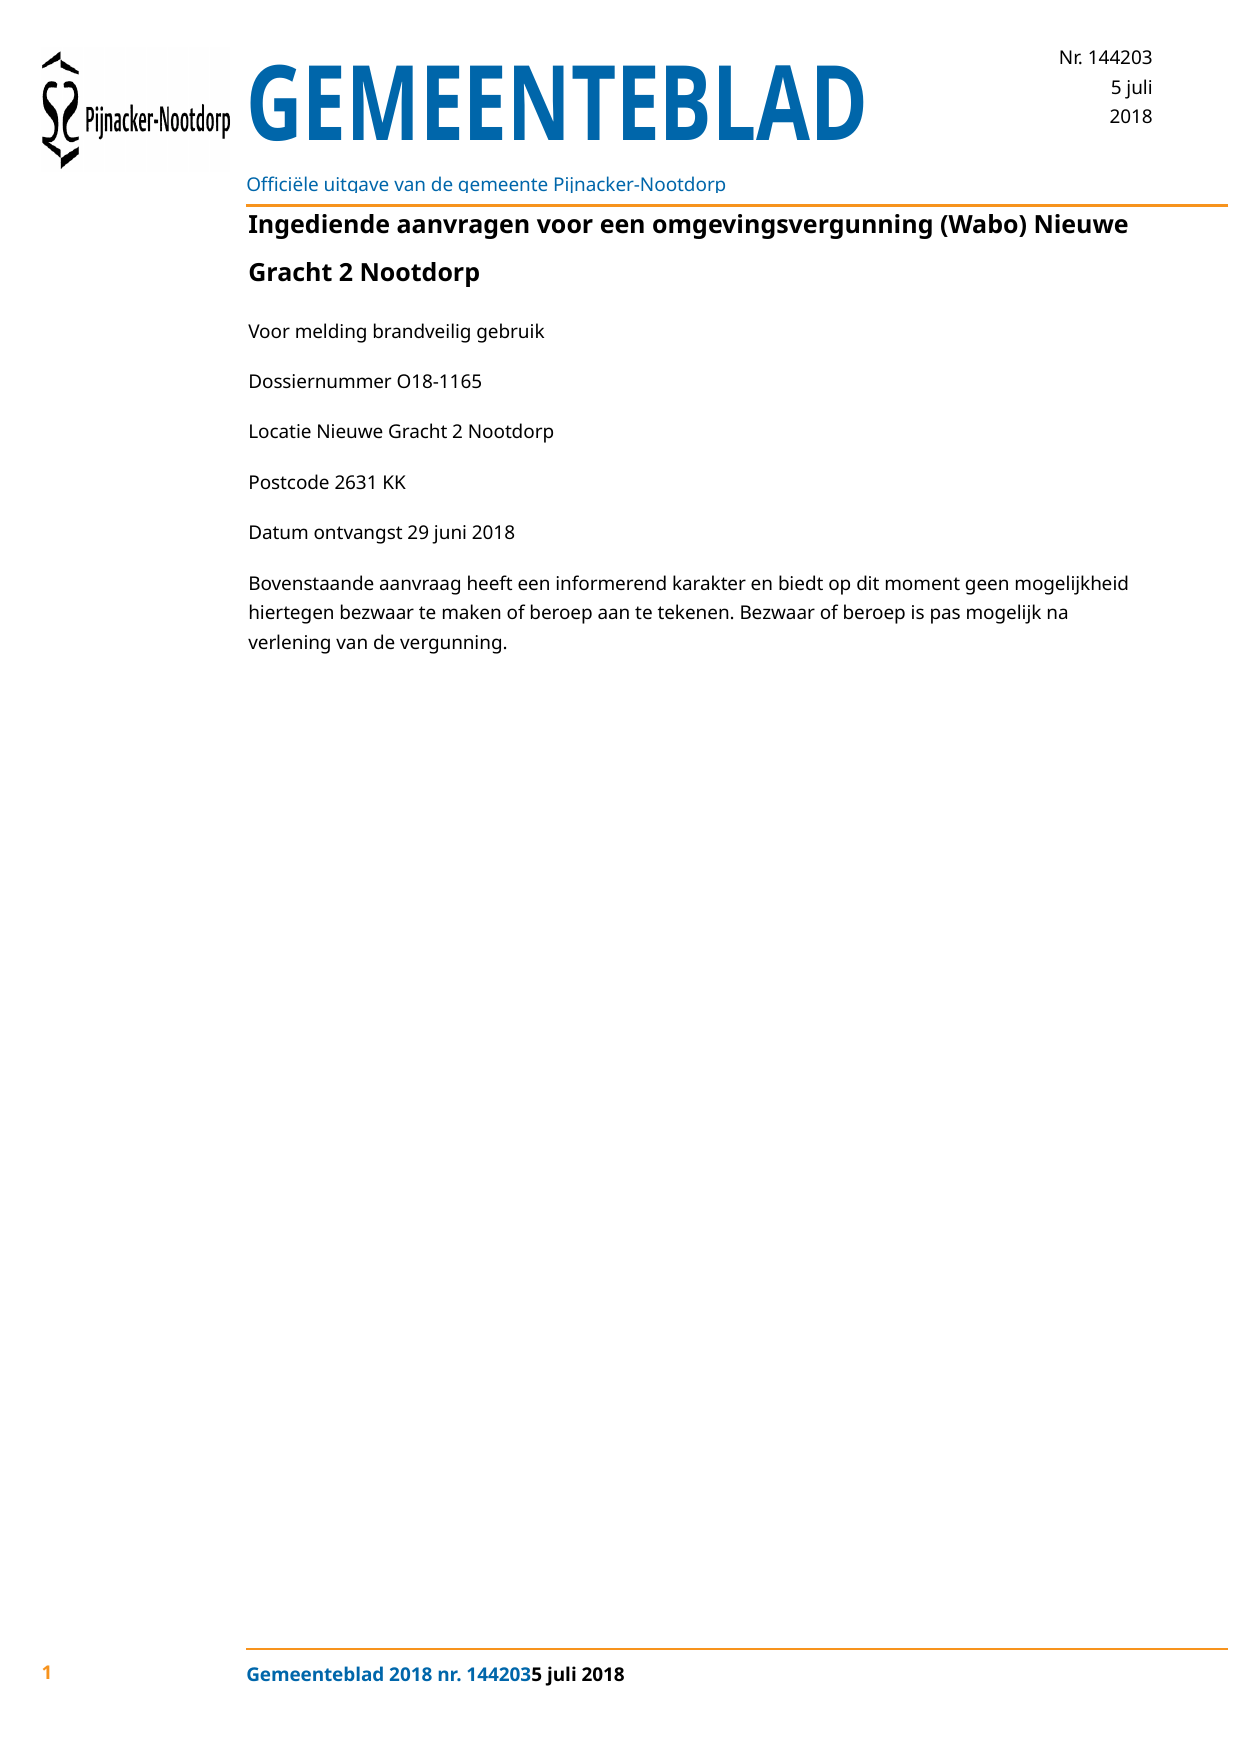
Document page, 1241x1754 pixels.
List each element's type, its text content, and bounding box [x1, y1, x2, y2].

text Voor melding brandveilig gebruik [248, 318, 1152, 344]
text Ingediende aanvragen voor een omgevingsvergunning (Wabo) Nieuwe Gracht 2 Nootdorp [248, 207, 1152, 288]
picture [41, 47, 231, 172]
text Datum ontvangst 29 juni 2018 [248, 519, 1152, 545]
text Bovenstaande aanvraag heeft een informerend karakter en biedt op dit moment geen mogelijkheid hiertegen bezwaar te maken of beroep aan te tekenen. Bezwaar of beroep is pas mogelijk na verlening van de vergunning. [248, 570, 1152, 655]
text Dossiernummer O18-1165 [248, 368, 1152, 394]
text Locatie Nieuwe Gracht 2 Nootdorp [248, 419, 1152, 444]
text Postcode 2631 KK [248, 469, 1152, 495]
